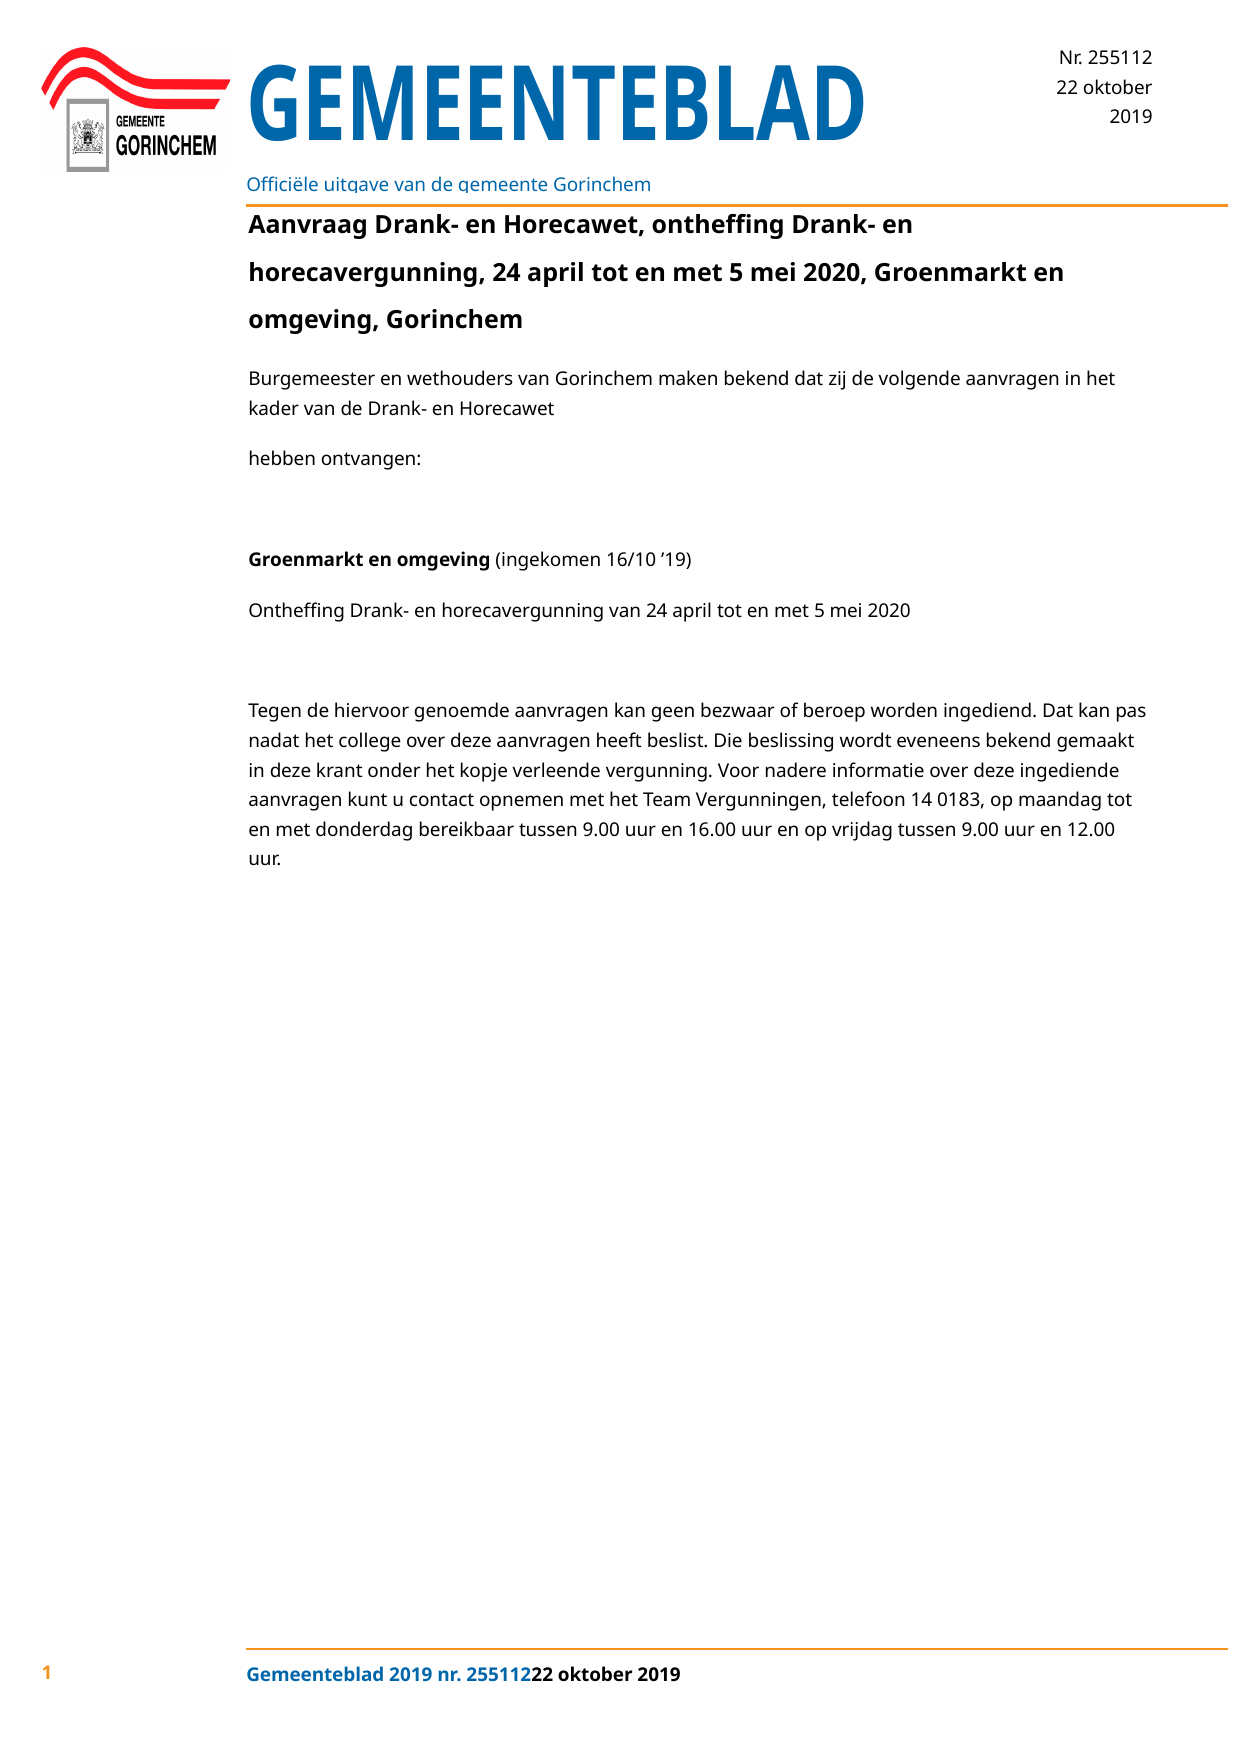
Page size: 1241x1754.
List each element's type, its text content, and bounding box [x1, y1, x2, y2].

text Groenmarkt en omgeving (ingekomen 16/10 ’19) [248, 546, 1152, 572]
text hebben ontvangen: [248, 446, 1152, 471]
picture [41, 47, 231, 172]
text Aanvraag Drank- en Horecawet, ontheffing Drank- en horecavergunning, 24 april tot en met 5 mei 2020, Groenmarkt en omgeving, Gorinchem [248, 207, 1152, 336]
text Burgemeester en wethouders van Gorinchem maken bekend dat zij de volgende aanvragen in het kader van de Drank- en Horecawet [248, 366, 1152, 421]
text Ontheffing Drank- en horecavergunning van 24 april tot en met 5 mei 2020 [248, 597, 1152, 622]
text Tegen de hiervoor genoemde aanvragen kan geen bezwaar of beroep worden ingediend. Dat kan pas nadat het college over deze aanvragen heeft beslist. Die beslissing wordt eveneens bekend gemaakt in deze krant onder het kopje verleende vergunning. Voor nadere informatie over deze ingediende aanvragen kunt u contact opnemen met het Team Vergunningen, telefoon 14 0183, op maandag tot en met donderdag bereikbaar tussen 9.00 uur en 16.00 uur en op vrijdag tussen 9.00 uur en 12.00 uur. [248, 698, 1152, 871]
